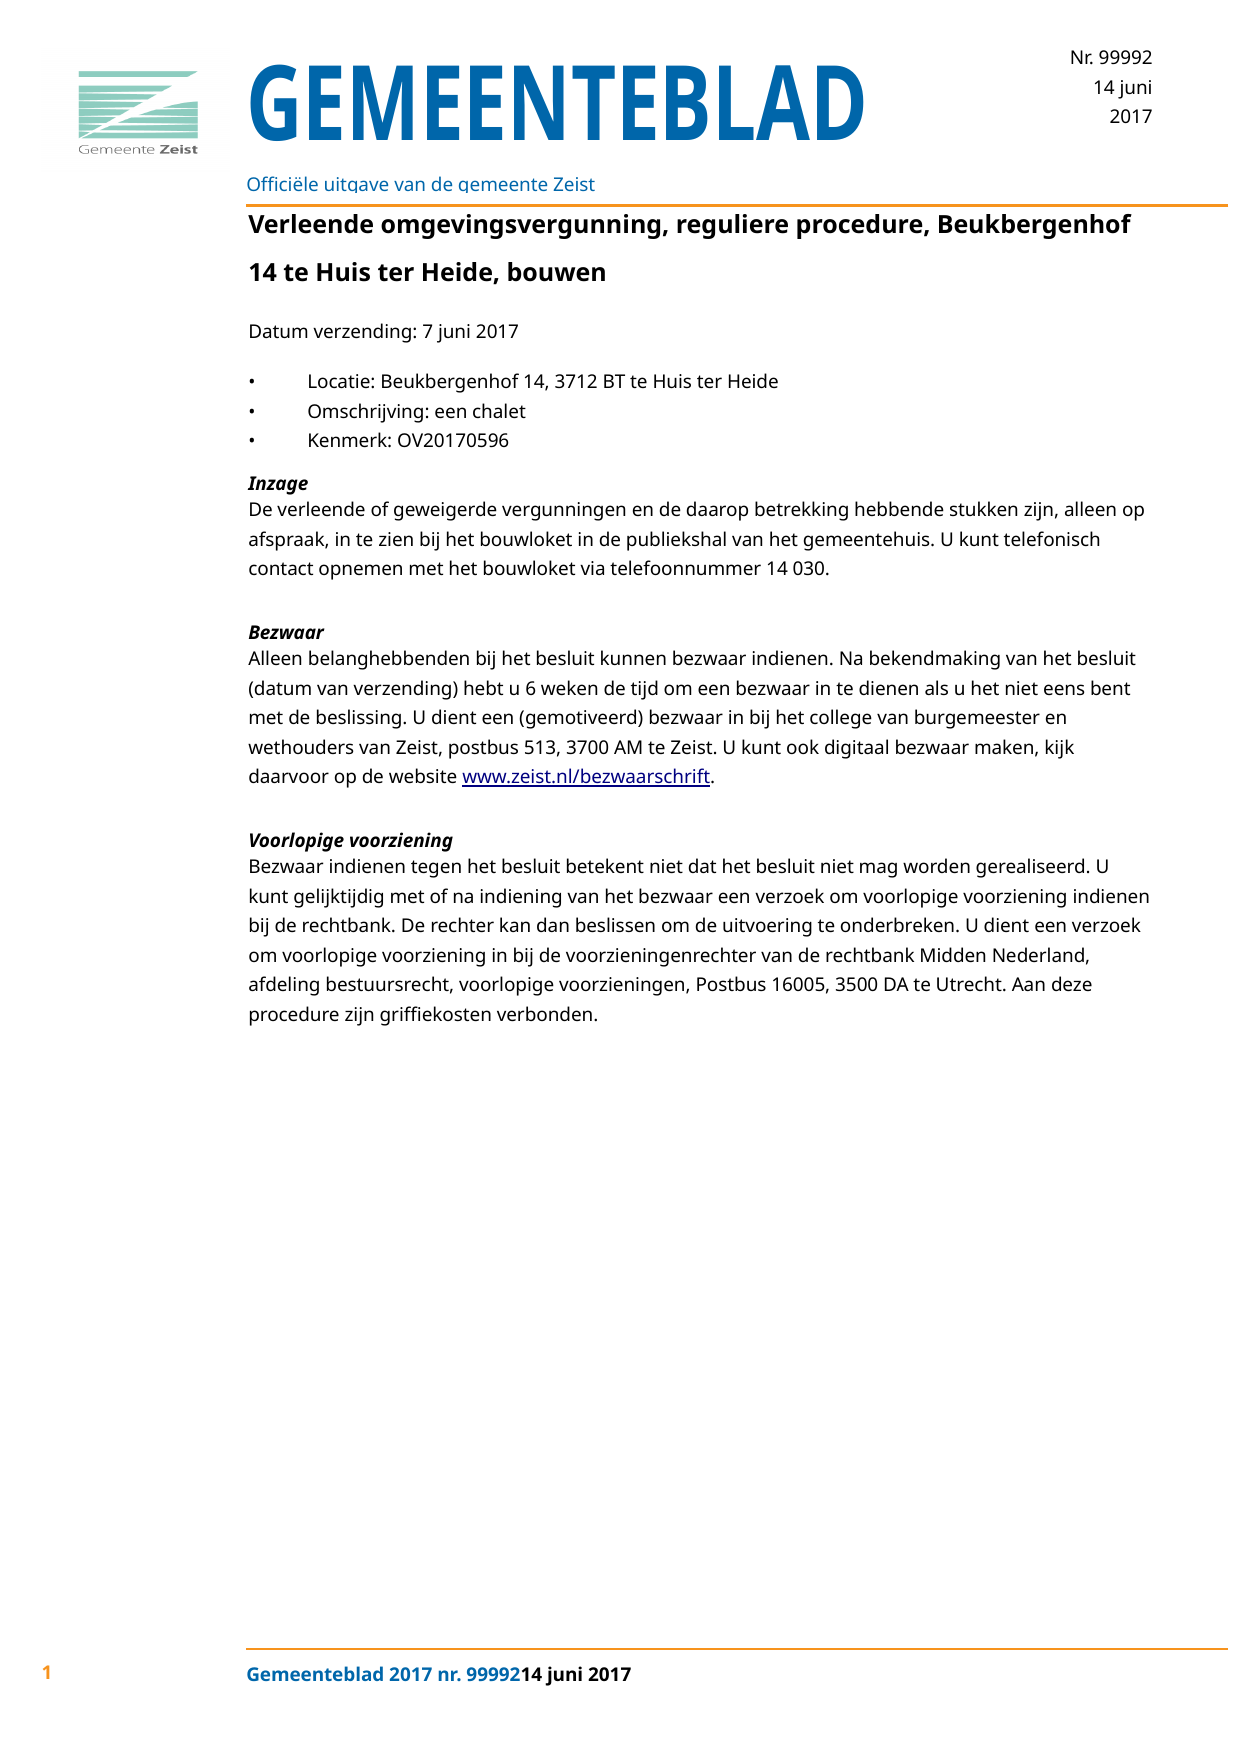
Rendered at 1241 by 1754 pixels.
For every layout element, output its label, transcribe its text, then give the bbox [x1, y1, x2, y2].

list Omschrijving: een chalet [248, 398, 1152, 424]
text Datum verzending: 7 juni 2017 [248, 318, 1152, 344]
text Verleende omgevingsvergunning, reguliere procedure, Beukbergenhof 14 te Huis ter Heide, bouwen [248, 207, 1152, 288]
text Alleen belanghebbenden bij het besluit kunnen bezwaar indienen. Na bekendmaking van het besluit (datum van verzending) hebt u 6 weken de tijd om een bezwaar in te dienen als u het niet eens bent met de beslissing. U dient een (gemotiveerd) bezwaar in bij het college van burgemeester en wethouders van Zeist, postbus 513, 3700 AM te Zeist. U kunt ook digitaal bezwaar maken, kijk daarvoor op de website www.zeist.nl/bezwaarschrift. [248, 645, 1152, 789]
text Inzage [248, 471, 1152, 496]
picture [41, 47, 231, 172]
text Bezwaar indienen tegen het besluit betekent niet dat het besluit niet mag worden gerealiseerd. U kunt gelijktijdig met of na indiening van het bezwaar een verzoek om voorlopige voorziening indienen bij de rechtbank. De rechter kan dan beslissen om de uitvoering te onderbreken. U dient een verzoek om voorlopige voorziening in bij de voorzieningenrechter van de rechtbank Midden Nederland, afdeling bestuursrecht, voorlopige voorzieningen, Postbus 16005, 3500 DA te Utrecht. Aan deze procedure zijn griffiekosten verbonden. [248, 853, 1152, 1027]
text Voorlopige voorziening [248, 827, 1152, 853]
list Locatie: Beukbergenhof 14, 3712 BT te Huis ter Heide [248, 368, 1152, 394]
list Kenmerk: OV20170596 [248, 427, 1152, 453]
text Bezwaar [248, 619, 1152, 645]
text De verleende of geweigerde vergunningen en de daarop betrekking hebbende stukken zijn, alleen op afspraak, in te zien bij het bouwloket in de publiekshal van het gemeentehuis. U kunt telefonisch contact opnemen met het bouwloket via telefoonnummer 14 030. [248, 496, 1152, 581]
